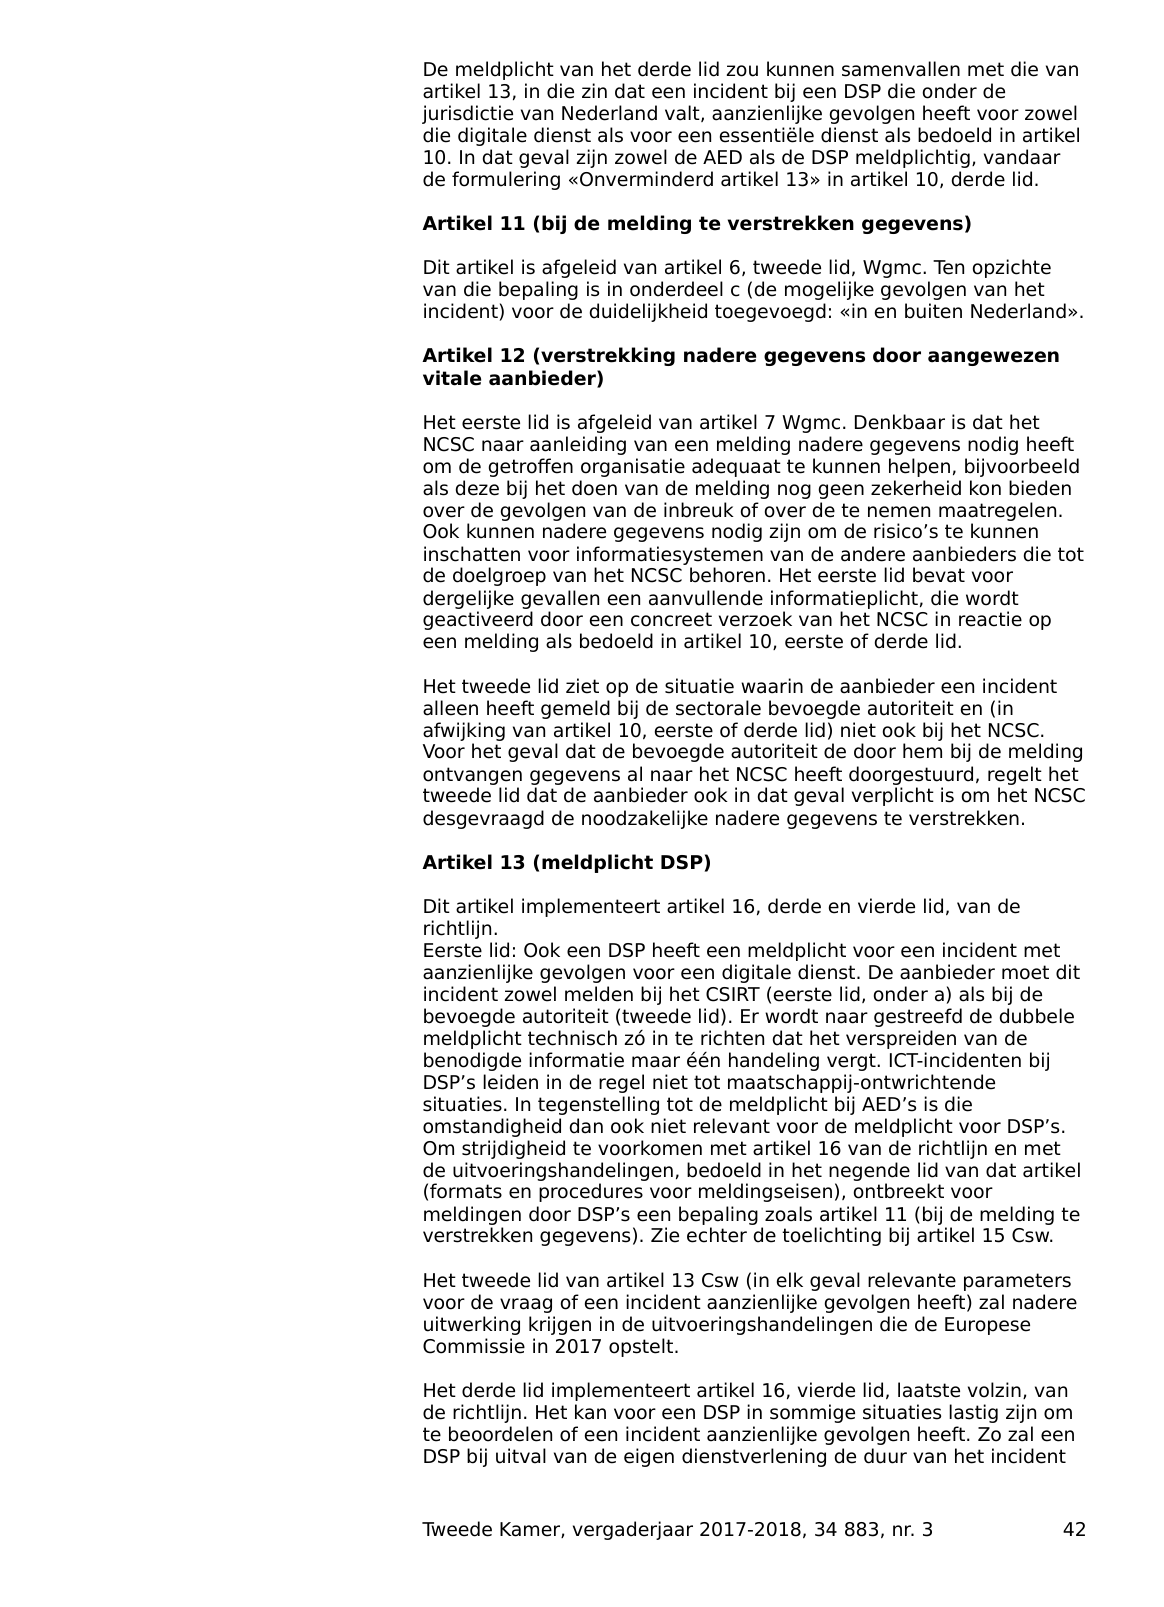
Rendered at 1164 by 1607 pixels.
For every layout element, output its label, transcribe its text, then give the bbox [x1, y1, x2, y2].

text Het eerste lid is afgeleid van artikel 7 Wgmc. Denkbaar is dat het NCSC naar aanleiding van een melding nadere gegevens nodig heeft om de getroffen organisatie adequaat te kunnen helpen, bijvoorbeeld als deze bij het doen van de melding nog geen zekerheid kon bieden over de gevolgen van de inbreuk of over de te nemen maatregelen. Ook kunnen nadere gegevens nodig zijn om de risico’s te kunnen inschatten voor informatiesystemen van de andere aanbieders die tot de doelgroep van het NCSC behoren. Het eerste lid bevat voor dergelijke gevallen een aanvullende informatieplicht, die wordt geactiveerd door een concreet verzoek van het NCSC in reactie op een melding als bedoeld in artikel 10, eerste of derde lid. [422, 412, 1087, 653]
text Dit artikel is afgeleid van artikel 6, tweede lid, Wgmc. Ten opzichte van die bepaling is in onderdeel c (de mogelijke gevolgen van het incident) voor de duidelijkheid toegevoegd: «in en buiten Nederland». [422, 257, 1087, 323]
subtitle Artikel 11 (bij de melding te verstrekken gegevens) [422, 213, 1087, 235]
subtitle Artikel 13 (meldplicht DSP) [422, 852, 1087, 873]
text Het tweede lid van artikel 13 Csw (in elk geval relevante parameters voor de vraag of een incident aanzienlijke gevolgen heeft) zal nadere uitwerking krijgen in de uitvoeringshandelingen die de Europese Commissie in 2017 opstelt. [422, 1269, 1087, 1357]
text Dit artikel implementeert artikel 16, derde en vierde lid, van de richtlijn. [422, 896, 1087, 940]
text Het tweede lid ziet op de situatie waarin de aanbieder een incident alleen heeft gemeld bij de sectorale bevoegde autoriteit en (in afwijking van artikel 10, eerste of derde lid) niet ook bij het NCSC. Voor het geval dat de bevoegde autoriteit de door hem bij de melding ontvangen gegevens al naar het NCSC heeft doorgestuurd, regelt het tweede lid dat de aanbieder ook in dat geval verplicht is om het NCSC desgevraagd de noodzakelijke nadere gegevens te verstrekken. [422, 676, 1087, 829]
text Eerste lid: Ook een DSP heeft een meldplicht voor een incident met aanzienlijke gevolgen voor een digitale dienst. De aanbieder moet dit incident zowel melden bij het CSIRT (eerste lid, onder a) als bij de bevoegde autoriteit (tweede lid). Er wordt naar gestreefd de dubbele meldplicht technisch zó in te richten dat het verspreiden van de benodigde informatie maar één handeling vergt. ICT-incidenten bij DSP’s leiden in de regel niet tot maatschappij-ontwrichtende situaties. In tegenstelling tot de meldplicht bij AED’s is die omstandigheid dan ook niet relevant voor de meldplicht voor DSP’s. Om strijdigheid te voorkomen met artikel 16 van de richtlijn en met de uitvoeringshandelingen, bedoeld in het negende lid van dat artikel (formats en procedures voor meldingseisen), ontbreekt voor meldingen door DSP’s een bepaling zoals artikel 11 (bij de melding te verstrekken gegevens). Zie echter de toelichting bij artikel 15 Csw. [422, 940, 1087, 1247]
text Het derde lid implementeert artikel 16, vierde lid, laatste volzin, van de richtlijn. Het kan voor een DSP in sommige situaties lastig zijn om te beoordelen of een incident aanzienlijke gevolgen heeft. Zo zal een DSP bij uitval van de eigen dienstverlening de duur van het incident [422, 1380, 1087, 1468]
subtitle Artikel 12 (verstrekking nadere gegevens door aangewezen vitale aanbieder) [422, 345, 1087, 389]
text De meldplicht van het derde lid zou kunnen samenvallen met die van artikel 13, in die zin dat een incident bij een DSP die onder de jurisdictie van Nederland valt, aanzienlijke gevolgen heeft voor zowel die digitale dienst als voor een essentiële dienst als bedoeld in artikel 10. In dat geval zijn zowel de AED als de DSP meldplichtig, vandaar de formulering «Onverminderd artikel 13» in artikel 10, derde lid. [422, 59, 1087, 191]
